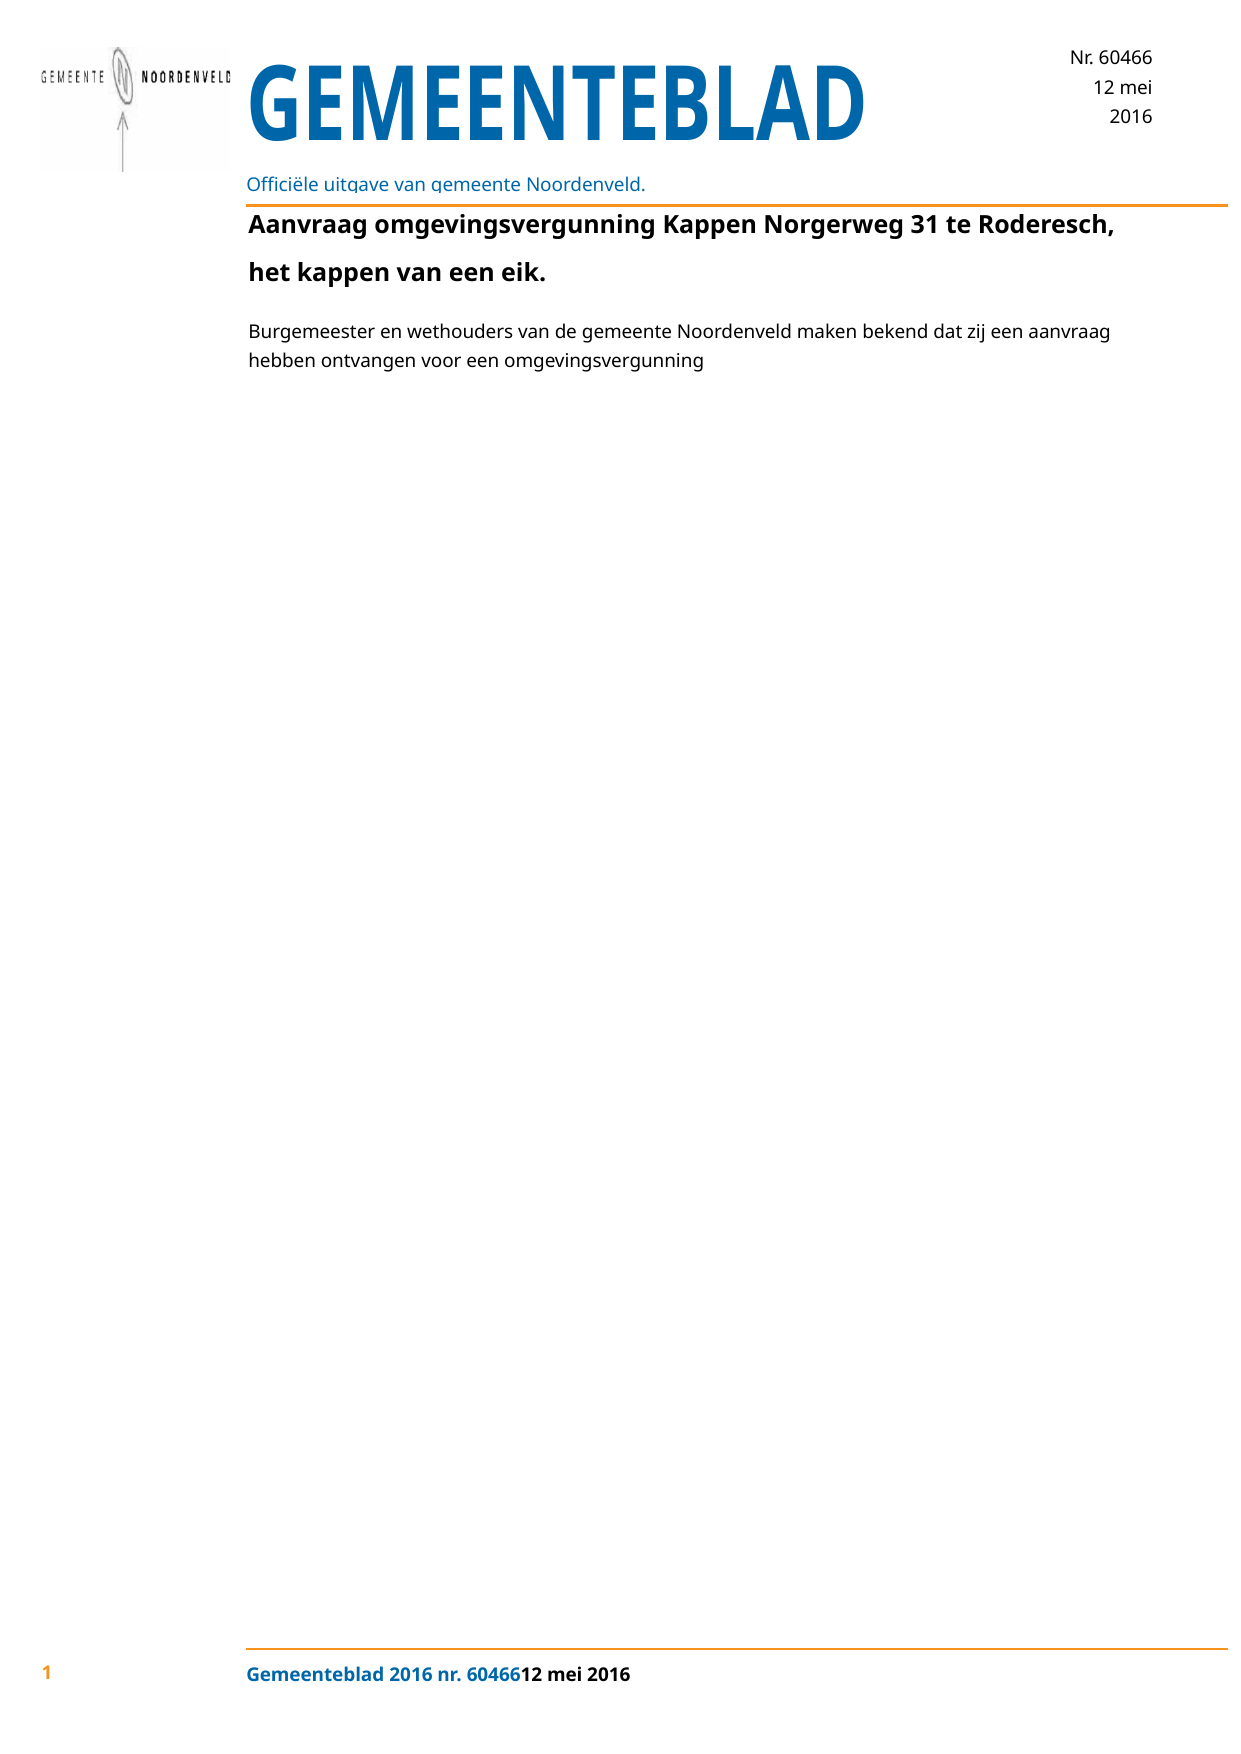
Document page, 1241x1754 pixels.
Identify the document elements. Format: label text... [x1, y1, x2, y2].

text Aanvraag omgevingsvergunning Kappen Norgerweg 31 te Roderesch, het kappen van een eik. [248, 207, 1152, 288]
text Burgemeester en wethouders van de gemeente Noordenveld maken bekend dat zij een aanvraag hebben ontvangen voor een omgevingsvergunning [248, 318, 1152, 373]
picture [41, 47, 231, 172]
